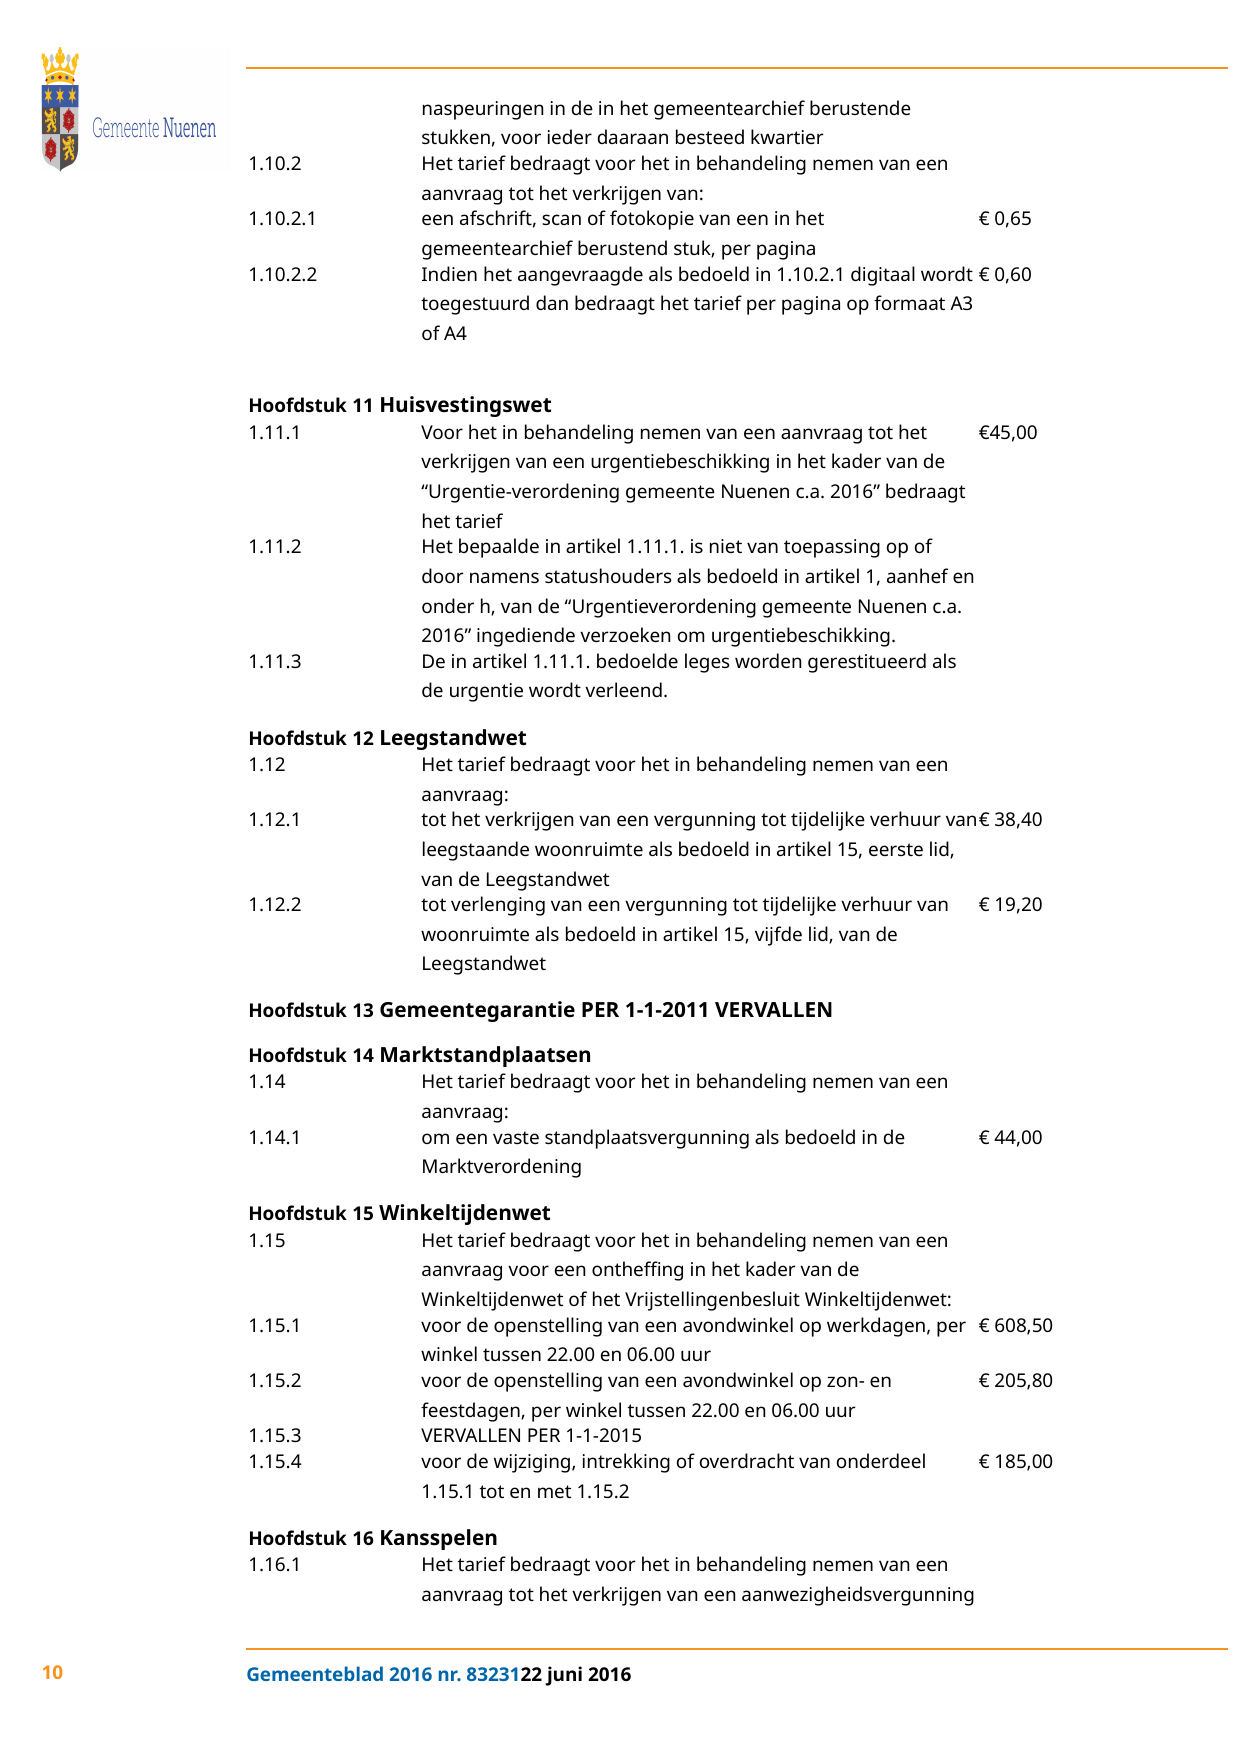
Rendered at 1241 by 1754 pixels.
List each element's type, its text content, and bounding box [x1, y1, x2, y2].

table_cell [979, 648, 1152, 703]
table_header Het tarief bedraagt voor het in behandeling nemen van een aanvraag: [421, 1069, 978, 1124]
table_cell De in artikel 1.11.1. bedoelde leges worden gerestitueerd als de urgentie wordt verleend. [421, 648, 978, 703]
text Hoofdstuk 11 Huisvestingswet [248, 391, 1152, 419]
table_header Voor het in behandeling nemen van een aanvraag tot het verkrijgen van een urgentiebeschikking in het kader van de “Urgentie-verordening gemeente Nuenen c.a. 2016” bedraagt het tarief [421, 419, 978, 534]
table_cell [248, 346, 421, 371]
table_cell 1.12.1 [248, 807, 421, 891]
table_header 1.16.1 [248, 1551, 421, 1607]
table_header Het tarief bedraagt voor het in behandeling nemen van een aanvraag tot het verkrijgen van een aanwezigheidsvergunning [421, 1551, 978, 1607]
table_cell € 0,65 [979, 205, 1152, 261]
table_cell [979, 346, 1152, 371]
table_cell [421, 346, 978, 371]
table_header [979, 1551, 1152, 1607]
text Hoofdstuk 14 Marktstandplaatsen [248, 1040, 1152, 1068]
table_cell 1.15.3 [248, 1423, 421, 1448]
picture [41, 47, 231, 172]
table_header [979, 751, 1152, 807]
table_cell € 0,60 [979, 261, 1152, 346]
table_cell 1.15.1 [248, 1312, 421, 1367]
table_cell tot verlenging van een vergunning tot tijdelijke verhuur van woonruimte als bedoeld in artikel 15, vijfde lid, van de Leegstandwet [421, 891, 978, 976]
table_header naspeuringen in de in het gemeentearchief berustende stukken, voor ieder daaraan besteed kwartier [421, 95, 978, 150]
table_cell [979, 1423, 1152, 1448]
table_cell 1.15.4 [248, 1448, 421, 1504]
table_header [979, 1069, 1152, 1124]
table_cell [979, 534, 1152, 648]
table_cell Het tarief bedraagt voor het in behandeling nemen van een aanvraag tot het verkrijgen van: [421, 150, 978, 205]
table_cell voor de openstelling van een avondwinkel op werkdagen, per winkel tussen 22.00 en 06.00 uur [421, 1312, 978, 1367]
table_header [248, 95, 421, 150]
table_cell 1.15.2 [248, 1367, 421, 1423]
table_cell om een vaste standplaatsvergunning als bedoeld in de Marktverordening [421, 1124, 978, 1179]
table_cell een afschrift, scan of fotokopie van een in het gemeentearchief berustend stuk, per pagina [421, 205, 978, 261]
table_cell 1.11.3 [248, 648, 421, 703]
table_cell voor de wijziging, intrekking of overdracht van onderdeel 1.15.1 tot en met 1.15.2 [421, 1448, 978, 1504]
table_header €45,00 [979, 419, 1152, 534]
table_cell voor de openstelling van een avondwinkel op zon- en feestdagen, per winkel tussen 22.00 en 06.00 uur [421, 1367, 978, 1423]
table_cell € 185,00 [979, 1448, 1152, 1504]
table_cell Indien het aangevraagde als bedoeld in 1.10.2.1 digitaal wordt toegestuurd dan bedraagt het tarief per pagina op formaat A3 of A4 [421, 261, 978, 346]
table_cell 1.10.2.1 [248, 205, 421, 261]
table_cell € 44,00 [979, 1124, 1152, 1179]
table_header 1.15 [248, 1227, 421, 1312]
table_cell 1.10.2 [248, 150, 421, 205]
table_cell € 38,40 [979, 807, 1152, 891]
table_cell € 205,80 [979, 1367, 1152, 1423]
table_cell € 608,50 [979, 1312, 1152, 1367]
table_cell 1.12.2 [248, 891, 421, 976]
table_cell tot het verkrijgen van een vergunning tot tijdelijke verhuur van leegstaande woonruimte als bedoeld in artikel 15, eerste lid, van de Leegstandwet [421, 807, 978, 891]
table_header Het tarief bedraagt voor het in behandeling nemen van een aanvraag voor een ontheffing in het kader van de Winkeltijdenwet of het Vrijstellingenbesluit Winkeltijdenwet: [421, 1227, 978, 1312]
table_header [979, 95, 1152, 150]
table_cell Het bepaalde in artikel 1.11.1. is niet van toepassing op of door namens statushouders als bedoeld in artikel 1, aanhef en onder h, van de “Urgentieverordening gemeente Nuenen c.a. 2016” ingediende verzoeken om urgentiebeschikking. [421, 534, 978, 648]
text Hoofdstuk 12 Leegstandwet [248, 723, 1152, 751]
text Hoofdstuk 15 Winkeltijdenwet [248, 1198, 1152, 1227]
table_header Het tarief bedraagt voor het in behandeling nemen van een aanvraag: [421, 751, 978, 807]
table_cell 1.11.2 [248, 534, 421, 648]
text Hoofdstuk 13 Gemeentegarantie PER 1-1-2011 VERVALLEN [248, 996, 1152, 1024]
table_cell 1.14.1 [248, 1124, 421, 1179]
table_header 1.12 [248, 751, 421, 807]
table_cell 1.10.2.2 [248, 261, 421, 346]
table_header 1.14 [248, 1069, 421, 1124]
table_header 1.11.1 [248, 419, 421, 534]
table_cell € 19,20 [979, 891, 1152, 976]
text Hoofdstuk 16 Kansspelen [248, 1523, 1152, 1551]
table_cell [979, 150, 1152, 205]
table_header [979, 1227, 1152, 1312]
table_cell VERVALLEN PER 1-1-2015 [421, 1423, 978, 1448]
